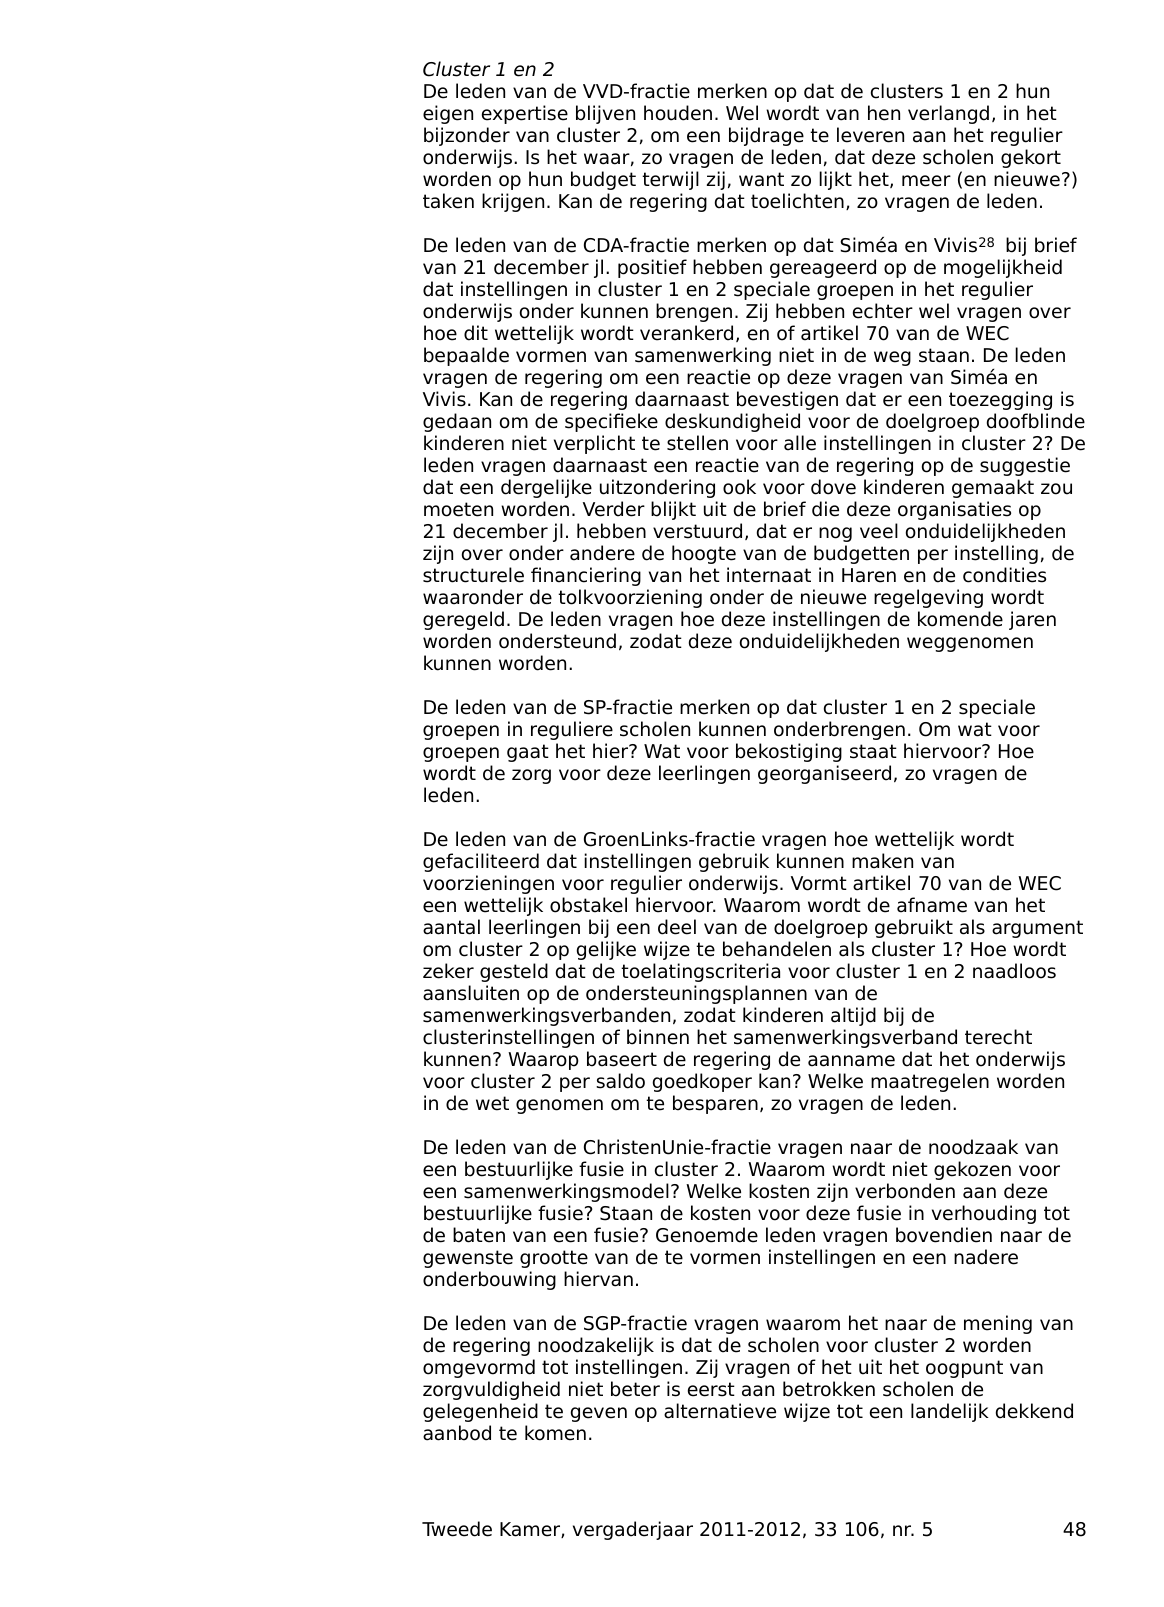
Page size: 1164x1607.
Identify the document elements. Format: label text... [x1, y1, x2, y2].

text De leden van de SGP-fractie vragen waarom het naar de mening van de regering noodzakelijk is dat de scholen voor cluster 2 worden omgevormd tot instellingen. Zij vragen of het uit het oogpunt van zorgvuldigheid niet beter is eerst aan betrokken scholen de gelegenheid te geven op alternatieve wijze tot een landelijk dekkend aanbod te komen. [422, 1313, 1087, 1445]
text De leden van de VVD-fractie merken op dat de clusters 1 en 2 hun eigen expertise blijven houden. Wel wordt van hen verlangd, in het bijzonder van cluster 2, om een bijdrage te leveren aan het regulier onderwijs. Is het waar, zo vragen de leden, dat deze scholen gekort worden op hun budget terwijl zij, want zo lijkt het, meer (en nieuwe?) taken krijgen. Kan de regering dat toelichten, zo vragen de leden. [422, 81, 1087, 213]
text De leden van de GroenLinks-fractie vragen hoe wettelijk wordt gefaciliteerd dat instellingen gebruik kunnen maken van voorzieningen voor regulier onderwijs. Vormt artikel 70 van de WEC een wettelijk obstakel hiervoor. Waarom wordt de afname van het aantal leerlingen bij een deel van de doelgroep gebruikt als argument om cluster 2 op gelijke wijze te behandelen als cluster 1? Hoe wordt zeker gesteld dat de toelatingscriteria voor cluster 1 en 2 naadloos aansluiten op de ondersteuningsplannen van de samenwerkingsverbanden, zodat kinderen altijd bij de clusterinstellingen of binnen het samenwerkingsverband terecht kunnen? Waarop baseert de regering de aanname dat het onderwijs voor cluster 2 per saldo goedkoper kan? Welke maatregelen worden in de wet genomen om te besparen, zo vragen de leden. [422, 829, 1087, 1115]
text De leden van de SP-fractie merken op dat cluster 1 en 2 speciale groepen in reguliere scholen kunnen onderbrengen. Om wat voor groepen gaat het hier? Wat voor bekostiging staat hiervoor? Hoe wordt de zorg voor deze leerlingen georganiseerd, zo vragen de leden. [422, 697, 1087, 807]
text De leden van de CDA-fractie merken op dat Siméa en Vivis28 bij brief van 21 december jl. positief hebben gereageerd op de mogelijkheid dat instellingen in cluster 1 en 2 speciale groepen in het regulier onderwijs onder kunnen brengen. Zij hebben echter wel vragen over hoe dit wettelijk wordt verankerd, en of artikel 70 van de WEC bepaalde vormen van samenwerking niet in de weg staan. De leden vragen de regering om een reactie op deze vragen van Siméa en Vivis. Kan de regering daarnaast bevestigen dat er een toezegging is gedaan om de specifieke deskundigheid voor de doelgroep doofblinde kinderen niet verplicht te stellen voor alle instellingen in cluster 2? De leden vragen daarnaast een reactie van de regering op de suggestie dat een dergelijke uitzondering ook voor dove kinderen gemaakt zou moeten worden. Verder blijkt uit de brief die deze organisaties op 21 december jl. hebben verstuurd, dat er nog veel onduidelijkheden zijn over onder andere de hoogte van de budgetten per instelling, de structurele financiering van het internaat in Haren en de condities waaronder de tolkvoorziening onder de nieuwe regelgeving wordt geregeld. De leden vragen hoe deze instellingen de komende jaren worden ondersteund, zodat deze onduidelijkheden weggenomen kunnen worden. [422, 235, 1087, 675]
text De leden van de ChristenUnie-fractie vragen naar de noodzaak van een bestuurlijke fusie in cluster 2. Waarom wordt niet gekozen voor een samenwerkingsmodel? Welke kosten zijn verbonden aan deze bestuurlijke fusie? Staan de kosten voor deze fusie in verhouding tot de baten van een fusie? Genoemde leden vragen bovendien naar de gewenste grootte van de te vormen instellingen en een nadere onderbouwing hiervan. [422, 1137, 1087, 1291]
subtitle Cluster 1 en 2 [422, 59, 1087, 81]
